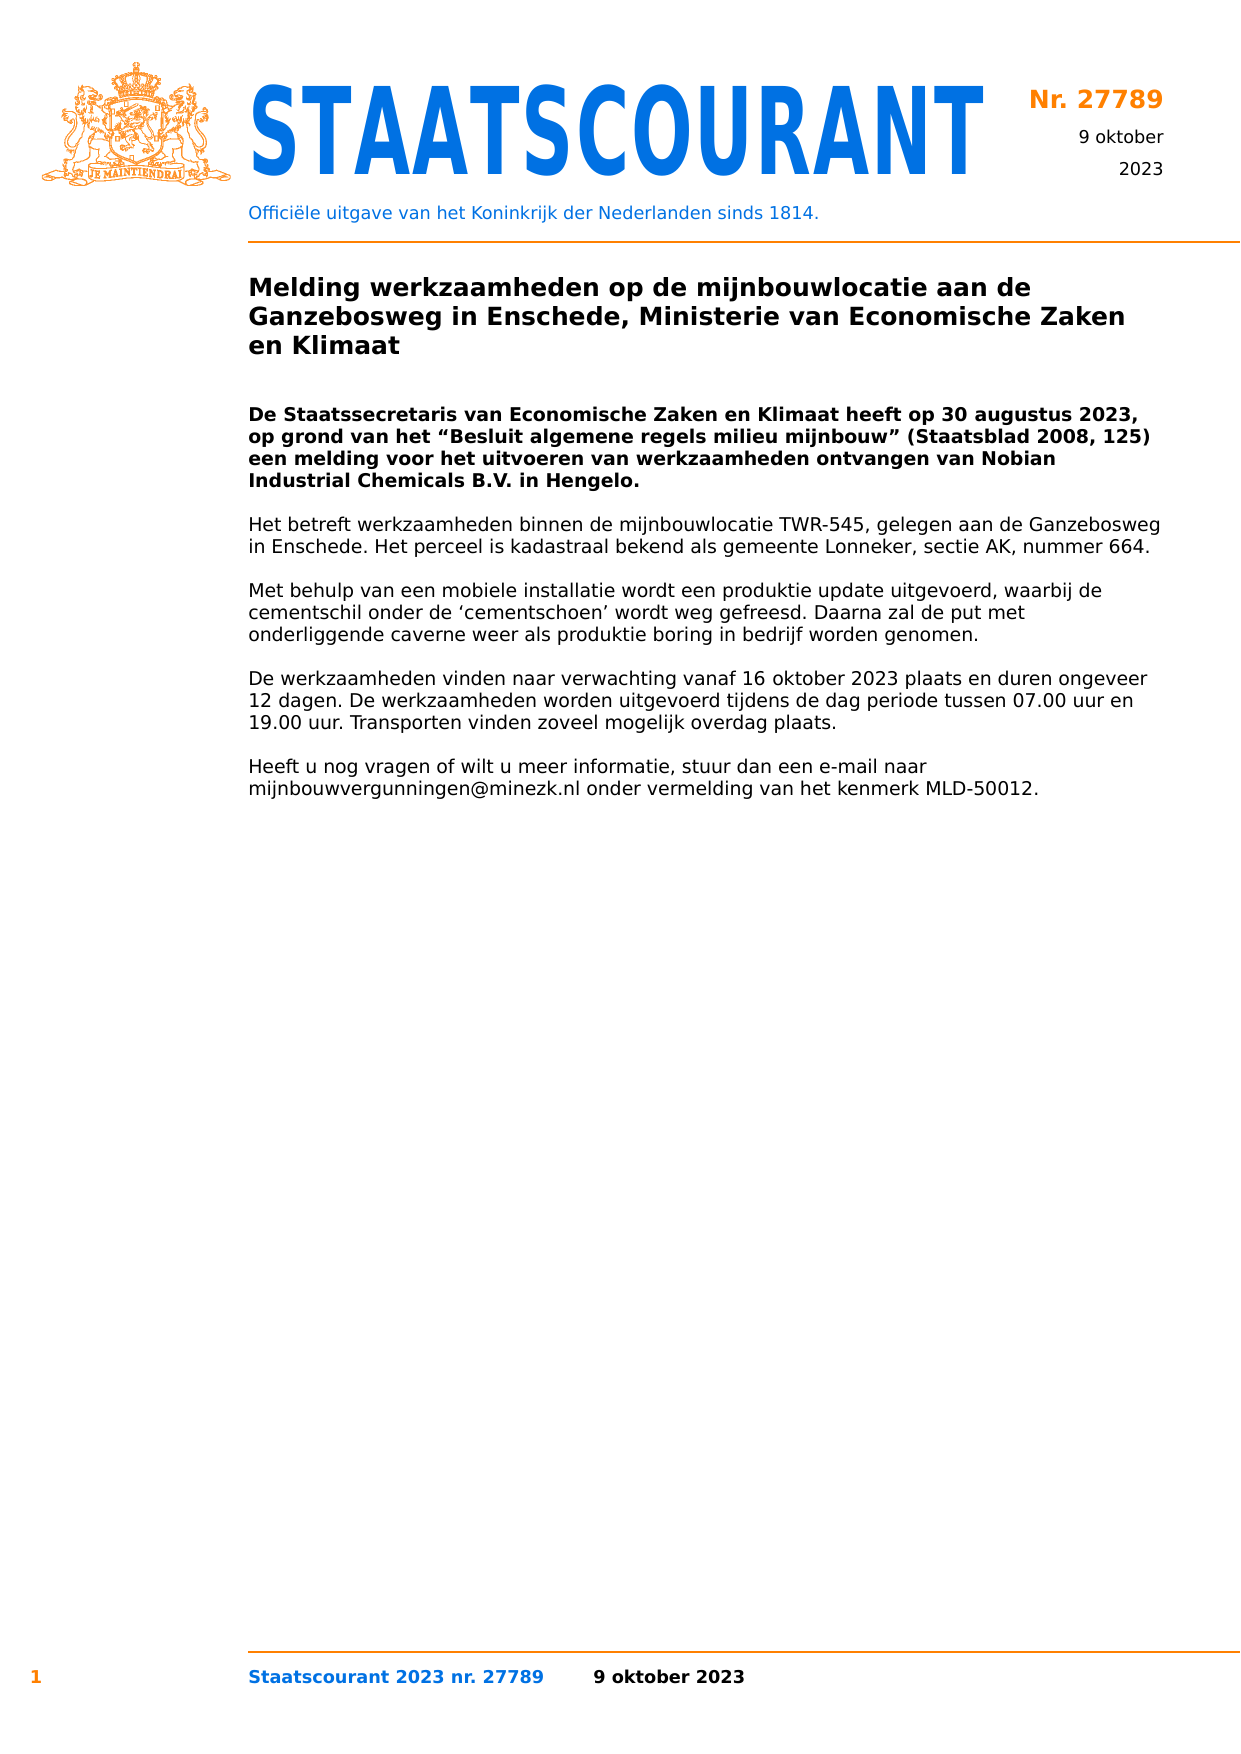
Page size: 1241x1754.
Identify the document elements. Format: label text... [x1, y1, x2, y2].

text De werkzaamheden vinden naar verwachting vanaf 16 oktober 2023 plaats en duren ongeveer 12 dagen. De werkzaamheden worden uitgevoerd tijdens de dag periode tussen 07.00 uur en 19.00 uur. Transporten vinden zoveel mogelijk overdag plaats. [248, 668, 1163, 734]
text Heeft u nog vragen of wilt u meer informatie, stuur dan een e-mail naar mijnbouwvergunningen@minezk.nl onder vermelding van het kenmerk MLD-50012. [248, 756, 1163, 799]
table_cell 2023 [998, 153, 1240, 203]
table_cell 9 oktober [998, 121, 1240, 153]
subtitle Melding werkzaamheden op de mijnbouwlocatie aan de Ganzebosweg in Enschede, Ministerie van Economische Zaken en Klimaat [248, 273, 1163, 361]
text De Staatssecretaris van Economische Zaken en Klimaat heeft op 30 augustus 2023, op grond van het “Besluit algemene regels milieu mijnbouw” (Staatsblad 2008, 125) een melding voor het uitvoeren van werkzaamheden ontvangen van Nobian Industrial Chemicals B.V. in Hengelo. [248, 404, 1163, 492]
table_header STAATSCOURANT [248, 62, 998, 203]
picture [41, 62, 231, 186]
text Het betreft werkzaamheden binnen de mijnbouwlocatie TWR-545, gelegen aan de Ganzebosweg in Enschede. Het perceel is kadastraal bekend als gemeente Lonneker, sectie AK, nummer 664. [248, 514, 1163, 558]
table_header Nr. 27789 [998, 62, 1240, 121]
text Met behulp van een mobiele installatie wordt een produktie update uitgevoerd, waarbij de cementschil onder de ‘cementschoen’ wordt weg gefreesd. Daarna zal de put met onderliggende caverne weer als produktie boring in bedrijf worden genomen. [248, 580, 1163, 646]
table_header [25, 62, 248, 241]
table_cell Officiële uitgave van het Koninkrijk der Nederlanden sinds 1814. [248, 203, 1240, 241]
